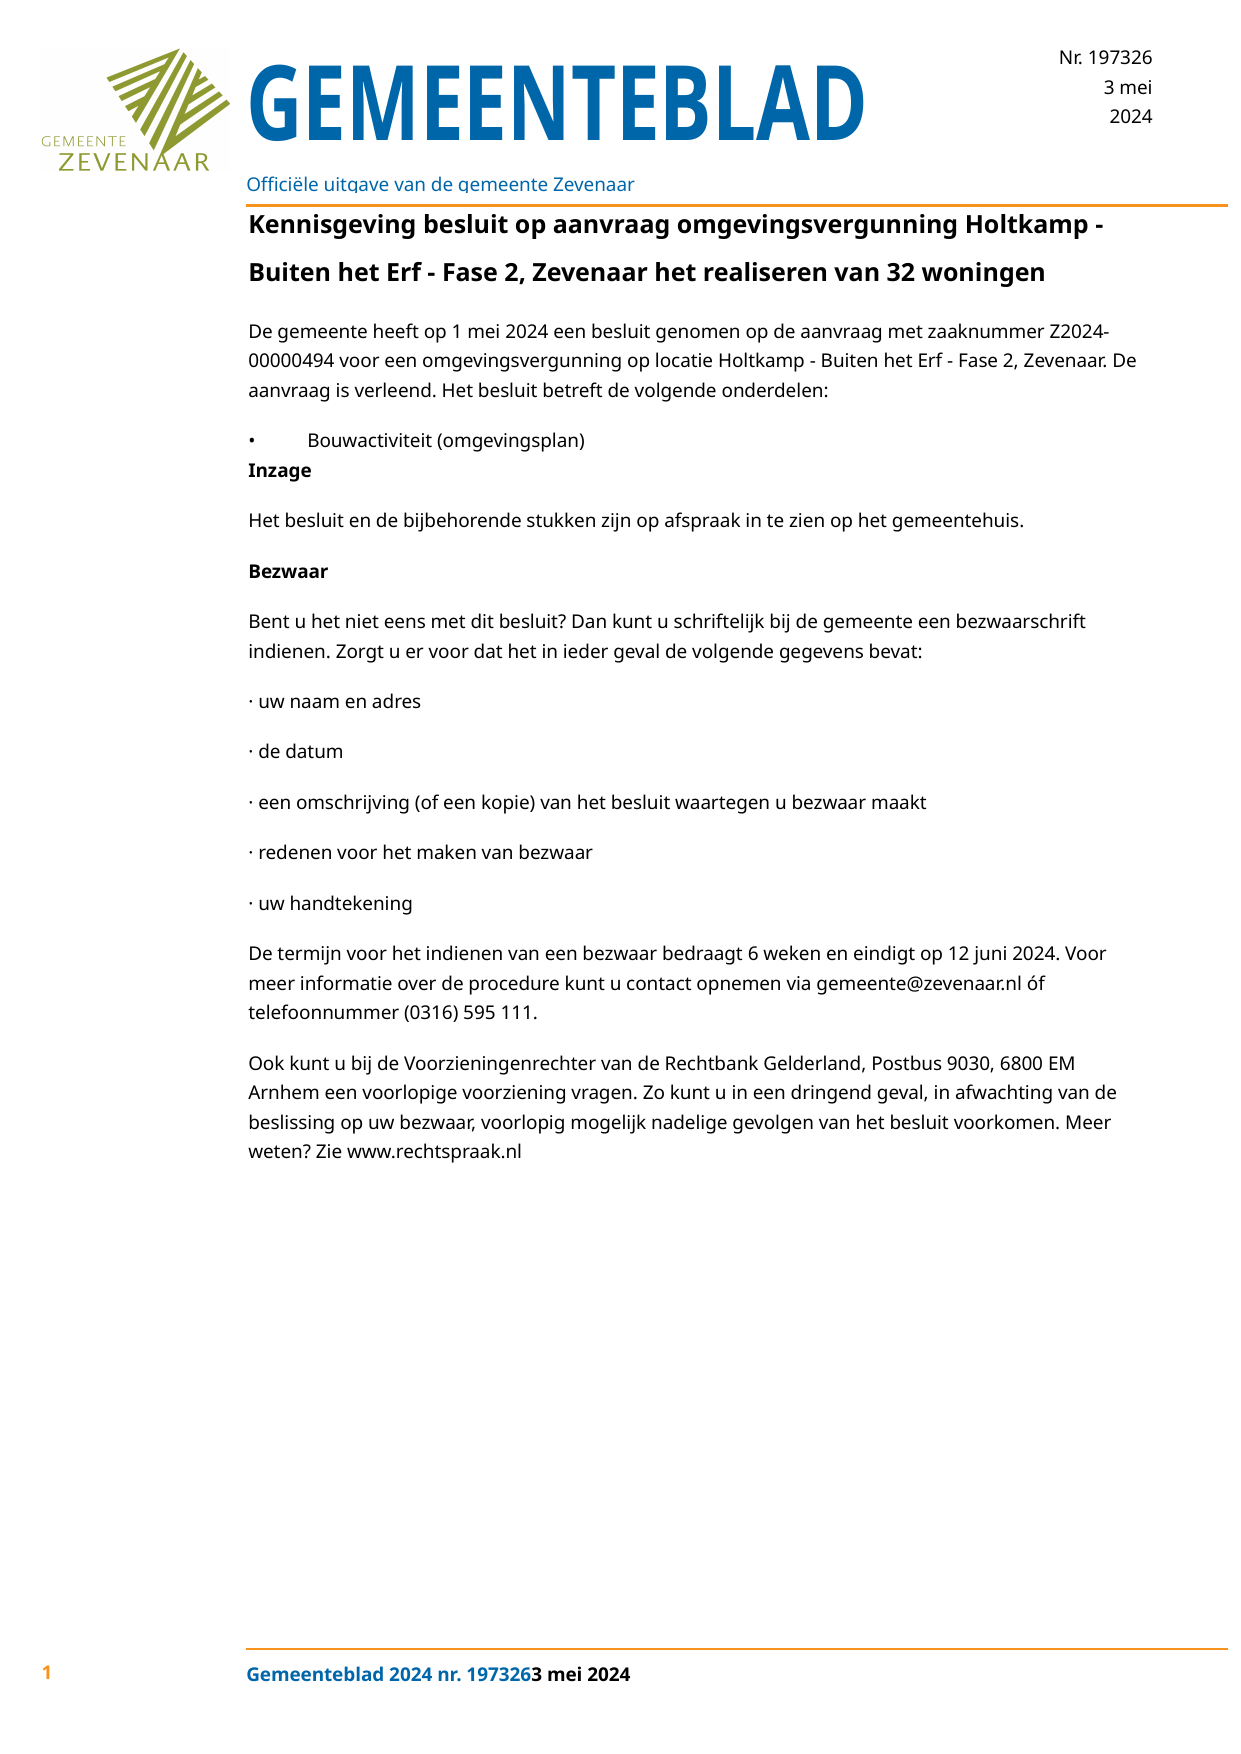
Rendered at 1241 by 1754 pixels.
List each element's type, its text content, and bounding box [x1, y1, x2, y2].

text Het besluit en de bijbehorende stukken zijn op afspraak in te zien op het gemeentehuis. [248, 507, 1152, 533]
text · redenen voor het maken van bezwaar [248, 839, 1152, 865]
text · uw handtekening [248, 890, 1152, 916]
list Bouwactiviteit (omgevingsplan) [248, 427, 1152, 453]
text Bezwaar [248, 558, 1152, 584]
text · een omschrijving (of een kopie) van het besluit waartegen u bezwaar maakt [248, 789, 1152, 815]
text · uw naam en adres [248, 688, 1152, 714]
text De gemeente heeft op 1 mei 2024 een besluit genomen op de aanvraag met zaaknummer Z2024-00000494 voor een omgevingsvergunning op locatie Holtkamp - Buiten het Erf - Fase 2, Zevenaar. De aanvraag is verleend. Het besluit betreft de volgende onderdelen: [248, 318, 1152, 403]
text De termijn voor het indienen van een bezwaar bedraagt 6 weken en eindigt op 12 juni 2024. Voor meer informatie over de procedure kunt u contact opnemen via gemeente@zevenaar.nl óf telefoonnummer (0316) 595 111. [248, 940, 1152, 1025]
text Inzage [248, 457, 1152, 483]
text Bent u het niet eens met dit besluit? Dan kunt u schriftelijk bij de gemeente een bezwaarschrift indienen. Zorgt u er voor dat het in ieder geval de volgende gegevens bevat: [248, 608, 1152, 664]
text Ook kunt u bij de Voorzieningenrechter van de Rechtbank Gelderland, Postbus 9030, 6800 EM Arnhem een voorlopige voorziening vragen. Zo kunt u in een dringend geval, in afwachting van de beslissing op uw bezwaar, voorlopig mogelijk nadelige gevolgen van het besluit voorkomen. Meer weten? Zie www.rechtspraak.nl [248, 1050, 1152, 1164]
text Kennisgeving besluit op aanvraag omgevingsvergunning Holtkamp - Buiten het Erf - Fase 2, Zevenaar het realiseren van 32 woningen [248, 207, 1152, 288]
text · de datum [248, 739, 1152, 764]
picture [41, 47, 231, 172]
